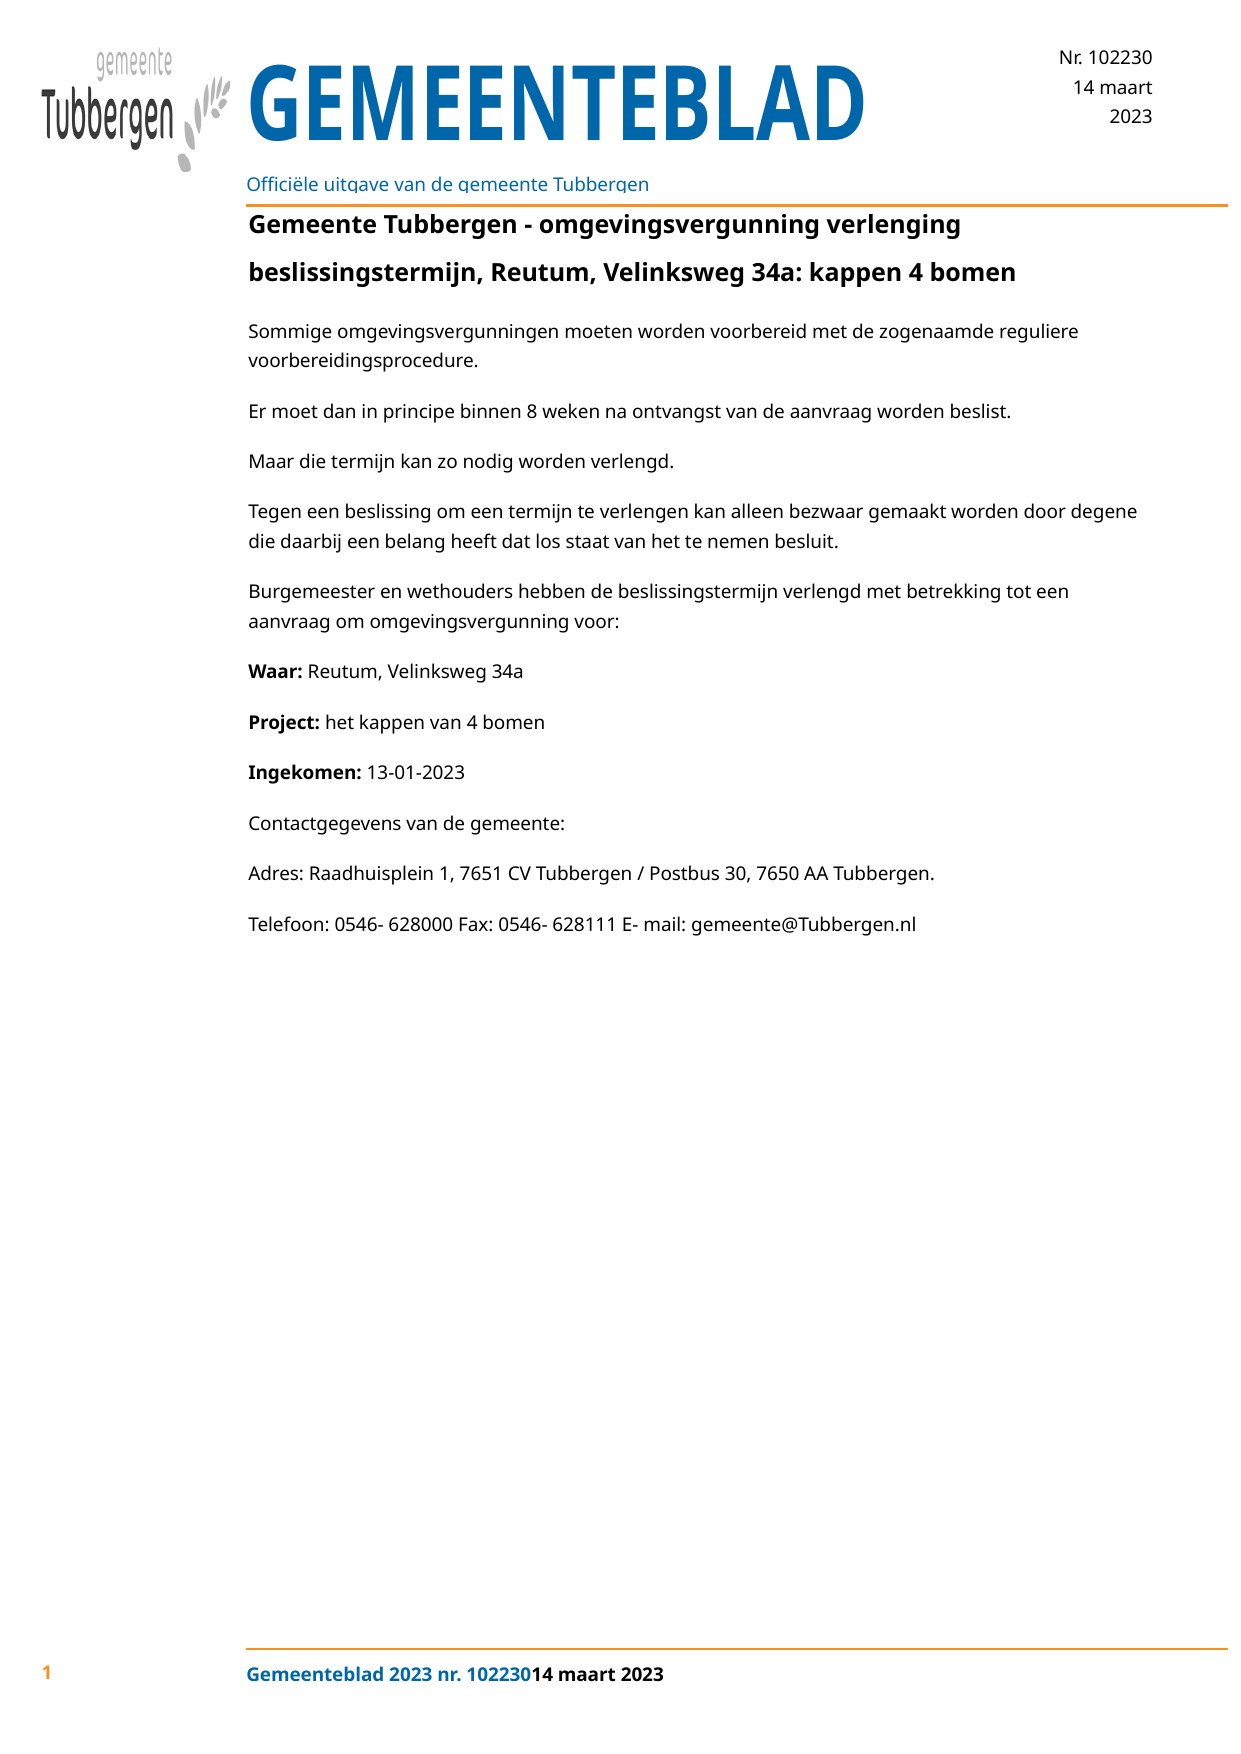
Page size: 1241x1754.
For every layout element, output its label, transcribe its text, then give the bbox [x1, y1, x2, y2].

text Tegen een beslissing om een termijn te verlengen kan alleen bezwaar gemaakt worden door degene die daarbij een belang heeft dat los staat van het te nemen besluit. [248, 499, 1152, 554]
text Contactgegevens van de gemeente: [248, 810, 1152, 836]
text Gemeente Tubbergen - omgevingsvergunning verlenging beslissingstermijn, Reutum, Velinksweg 34a: kappen 4 bomen [248, 207, 1152, 288]
text Adres: Raadhuisplein 1, 7651 CV Tubbergen / Postbus 30, 7650 AA Tubbergen. [248, 860, 1152, 886]
text Burgemeester en wethouders hebben de beslissingstermijn verlengd met betrekking tot een aanvraag om omgevingsvergunning voor: [248, 579, 1152, 634]
text Ingekomen: 13-01-2023 [248, 759, 1152, 785]
text Telefoon: 0546- 628000 Fax: 0546- 628111 E- mail: gemeente@Tubbergen.nl [248, 911, 1152, 937]
text Maar die termijn kan zo nodig worden verlengd. [248, 448, 1152, 474]
text Waar: Reutum, Velinksweg 34a [248, 659, 1152, 684]
text Sommige omgevingsvergunningen moeten worden voorbereid met de zogenaamde reguliere voorbereidingsprocedure. [248, 318, 1152, 373]
text Project: het kappen van 4 bomen [248, 709, 1152, 735]
picture [41, 47, 231, 172]
text Er moet dan in principe binnen 8 weken na ontvangst van de aanvraag worden beslist. [248, 398, 1152, 424]
